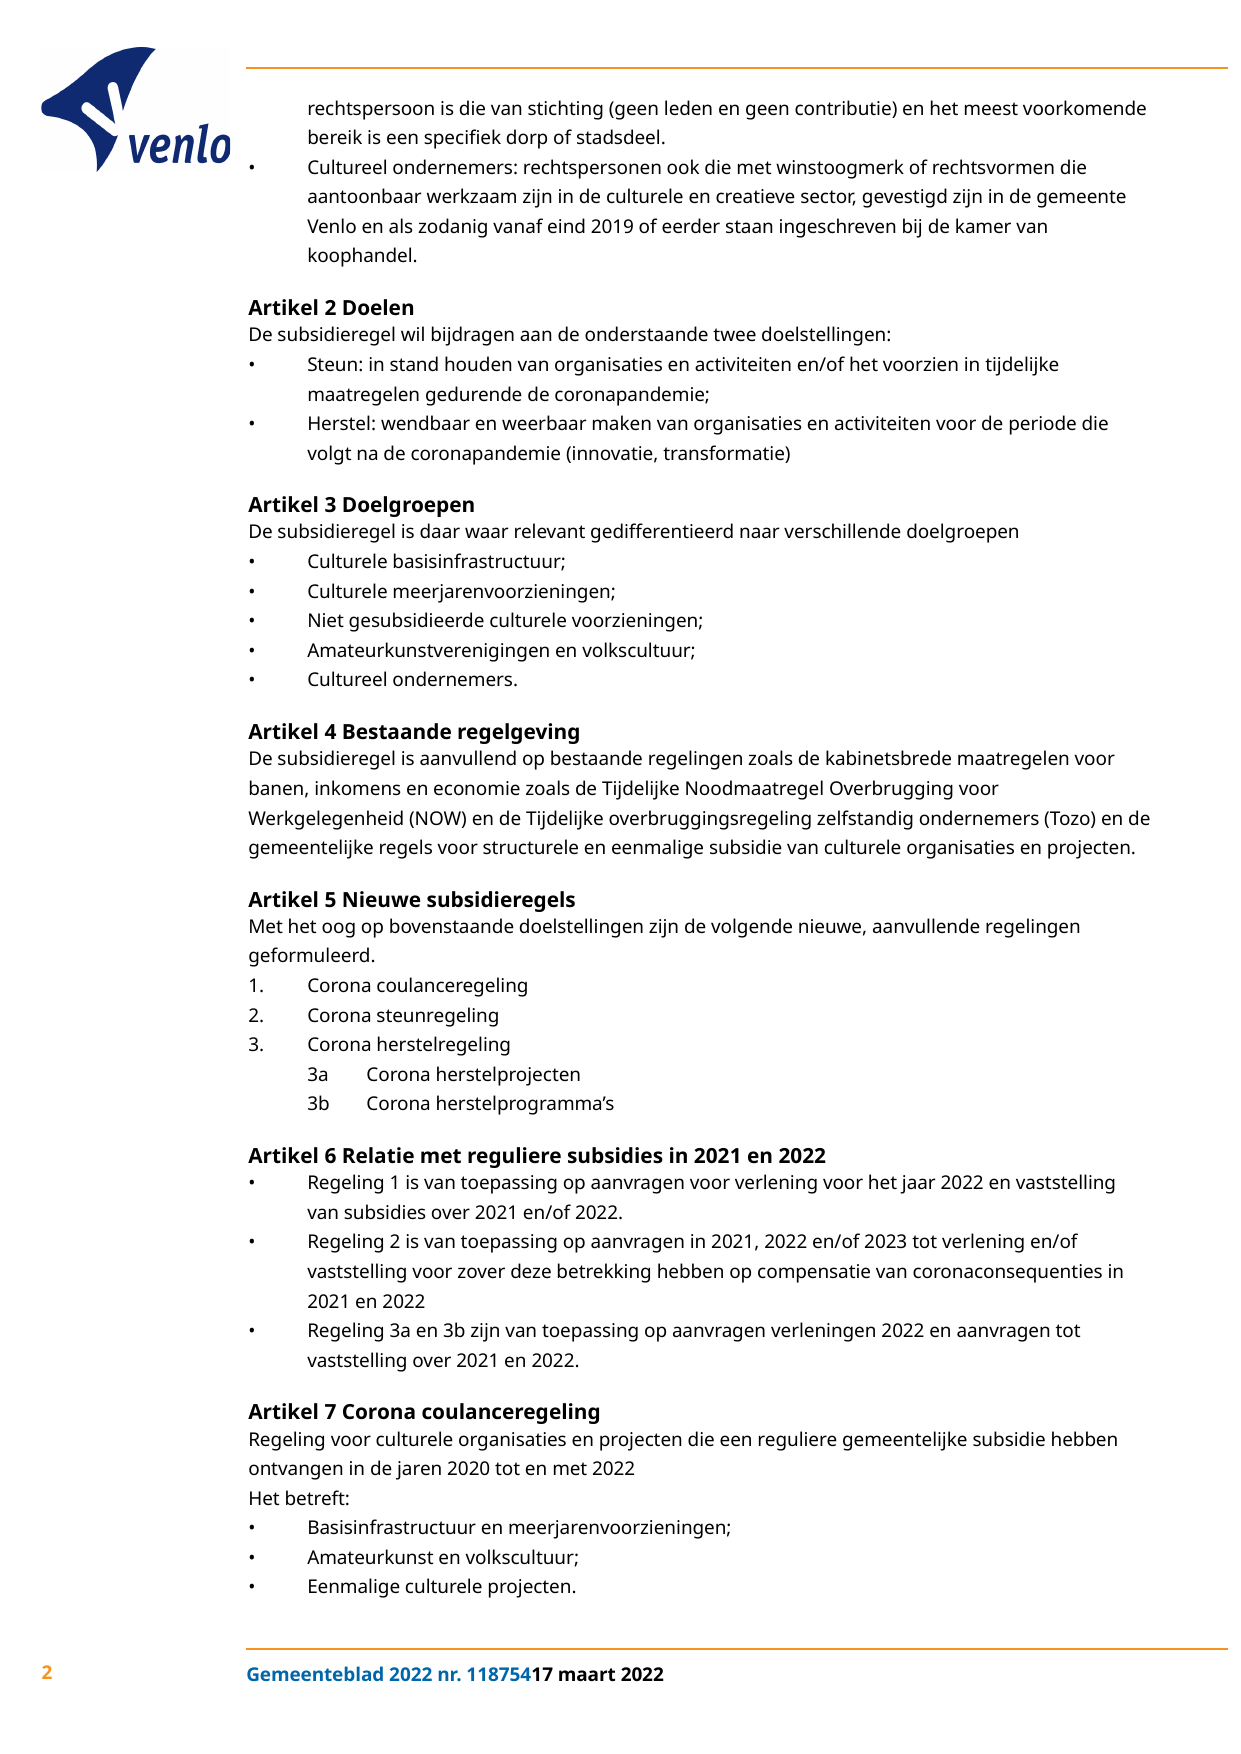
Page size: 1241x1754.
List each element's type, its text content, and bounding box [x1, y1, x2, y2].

list Corona coulanceregeling [248, 972, 1152, 998]
list Cultureel ondernemers: rechtspersonen ook die met winstoogmerk of rechtsvormen die aantoonbaar werkzaam zijn in de culturele en creatieve sector, gevestigd zijn in de gemeente Venlo en als zodanig vanaf eind 2019 of eerder staan ingeschreven bij de kamer van koophandel. [248, 154, 1152, 268]
list Eenmalige culturele projecten. [248, 1574, 1152, 1599]
list Regeling 3a en 3b zijn van toepassing op aanvragen verleningen 2022 en aanvragen tot vaststelling over 2021 en 2022. [248, 1317, 1152, 1373]
list rechtspersoon is die van stichting (geen leden en geen contributie) en het meest voorkomende bereik is een specifiek dorp of stadsdeel. [248, 95, 1152, 150]
list Corona herstelprojecten [307, 1061, 1152, 1087]
list Steun: in stand houden van organisaties en activiteiten en/of het voorzien in tijdelijke maatregelen gedurende de coronapandemie; [248, 351, 1152, 406]
list Basisinfrastructuur en meerjarenvoorzieningen; [248, 1514, 1152, 1540]
text De subsidieregel wil bijdragen aan de onderstaande twee doelstellingen: [248, 322, 1152, 347]
text Met het oog op bovenstaande doelstellingen zijn de volgende nieuwe, aanvullende regelingen geformuleerd. [248, 913, 1152, 968]
list Cultureel ondernemers. [248, 667, 1152, 692]
list Herstel: wendbaar en weerbaar maken van organisaties en activiteiten voor de periode die volgt na de coronapandemie (innovatie, transformatie) [248, 410, 1152, 466]
list Culturele basisinfrastructuur; [248, 548, 1152, 574]
text Artikel 6 Relatie met reguliere subsidies in 2021 en 2022 [248, 1141, 1152, 1169]
list Culturele meerjarenvoorzieningen; [248, 578, 1152, 604]
picture [41, 47, 231, 172]
list Regeling 2 is van toepassing op aanvragen in 2021, 2022 en/of 2023 tot verlening en/of vaststelling voor zover deze betrekking hebben op compensatie van coronaconsequenties in 2021 en 2022 [248, 1229, 1152, 1313]
text Artikel 5 Nieuwe subsidieregels [248, 885, 1152, 913]
list Corona steunregeling [248, 1002, 1152, 1028]
text Regeling voor culturele organisaties en projecten die een reguliere gemeentelijke subsidie hebben ontvangen in de jaren 2020 tot en met 2022 [248, 1426, 1152, 1481]
text Artikel 3 Doelgroepen [248, 490, 1152, 519]
text Het betreft: [248, 1485, 1152, 1511]
text De subsidieregel is daar waar relevant gedifferentieerd naar verschillende doelgroepen [248, 519, 1152, 544]
list Corona herstelregeling [248, 1031, 1152, 1057]
text Artikel 2 Doelen [248, 293, 1152, 322]
text Artikel 4 Bestaande regelgeving [248, 717, 1152, 746]
list Amateurkunstverenigingen en volkscultuur; [248, 637, 1152, 663]
text Artikel 7 Corona coulanceregeling [248, 1397, 1152, 1426]
text De subsidieregel is aanvullend op bestaande regelingen zoals de kabinetsbrede maatregelen voor banen, inkomens en economie zoals de Tijdelijke Noodmaatregel Overbrugging voor Werkgelegenheid (NOW) en de Tijdelijke overbruggingsregeling zelfstandig ondernemers (Tozo) en de gemeentelijke regels voor structurele en eenmalige subsidie van culturele organisaties en projecten. [248, 746, 1152, 860]
list Regeling 1 is van toepassing op aanvragen voor verlening voor het jaar 2022 en vaststelling van subsidies over 2021 en/of 2022. [248, 1169, 1152, 1225]
list Amateurkunst en volkscultuur; [248, 1544, 1152, 1570]
list Corona herstelprogramma’s [307, 1091, 1152, 1116]
list Niet gesubsidieerde culturele voorzieningen; [248, 607, 1152, 633]
